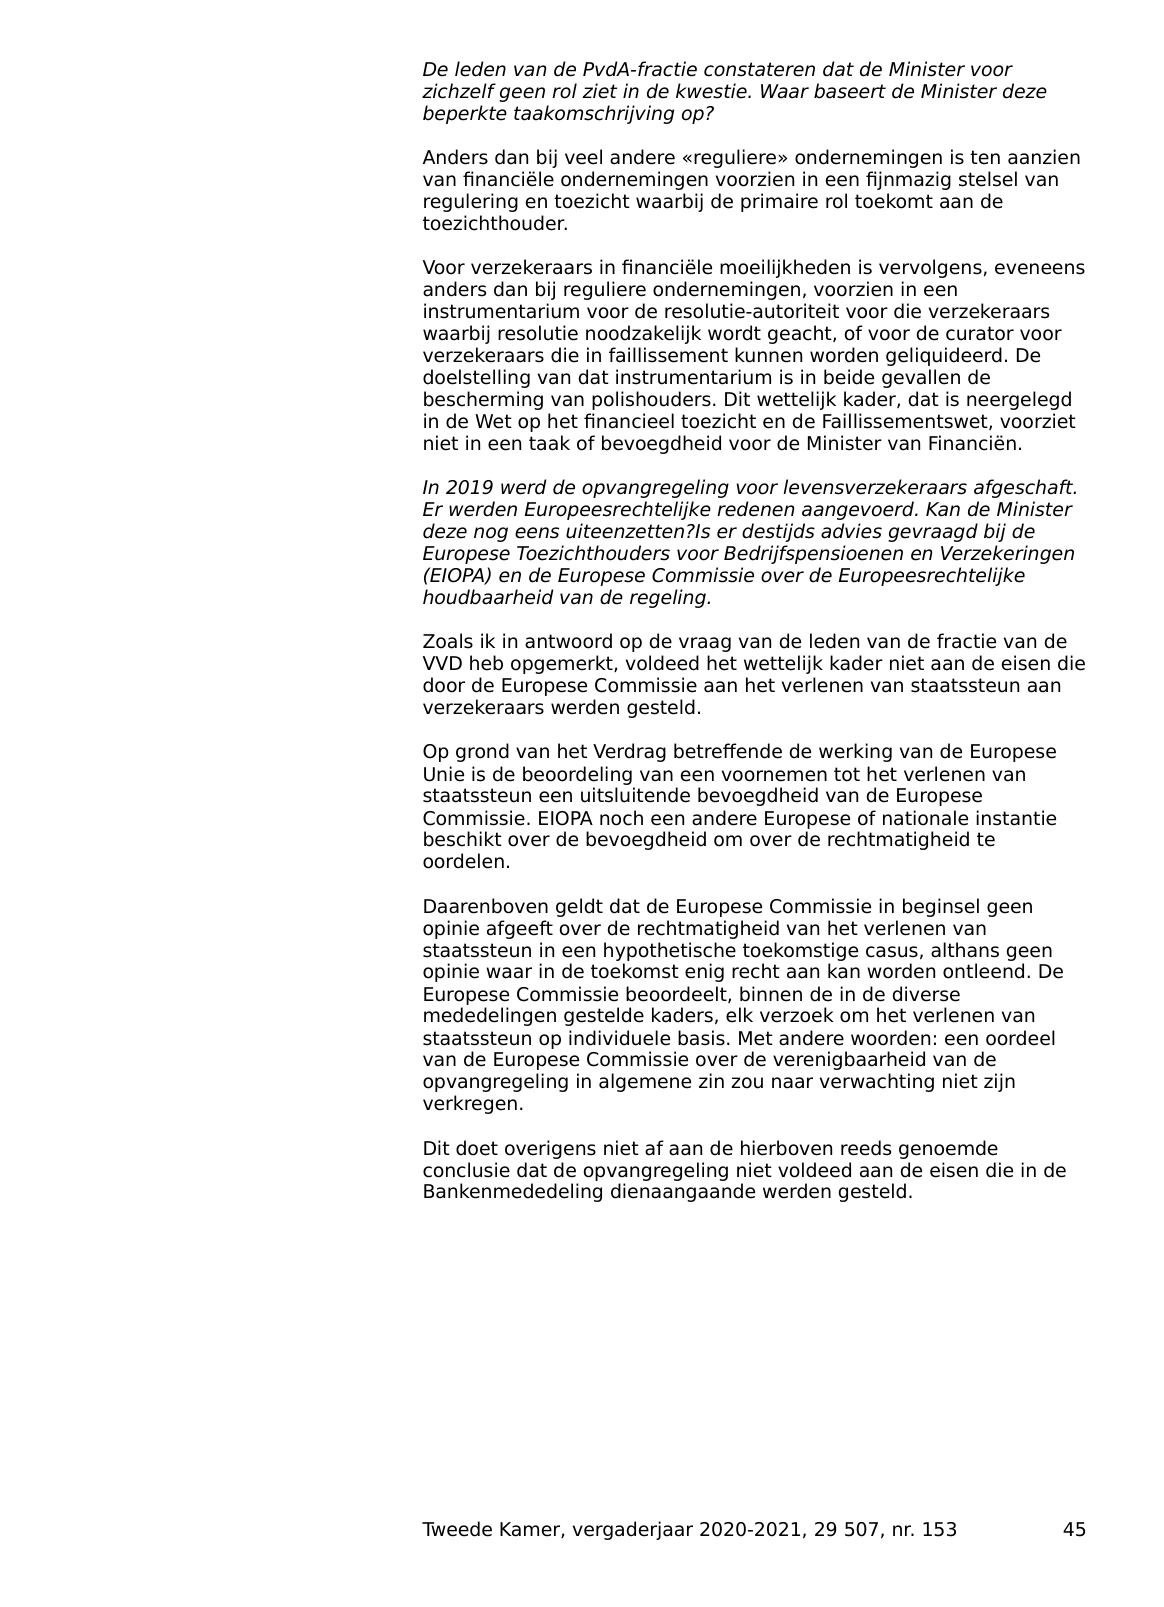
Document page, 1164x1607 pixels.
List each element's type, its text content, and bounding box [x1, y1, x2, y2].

text In 2019 werd de opvangregeling voor levensverzekeraars afgeschaft. Er werden Europeesrechtelijke redenen aangevoerd. Kan de Minister deze nog eens uiteenzetten?Is er destijds advies gevraagd bij de Europese Toezichthouders voor Bedrijfspensioenen en Verzekeringen (EIOPA) en de Europese Commissie over de Europeesrechtelijke houdbaarheid van de regeling. [422, 477, 1087, 609]
text Voor verzekeraars in financiële moeilijkheden is vervolgens, eveneens anders dan bij reguliere ondernemingen, voorzien in een instrumentarium voor de resolutie-autoriteit voor die verzekeraars waarbij resolutie noodzakelijk wordt geacht, of voor de curator voor verzekeraars die in faillissement kunnen worden geliquideerd. De doelstelling van dat instrumentarium is in beide gevallen de bescherming van polishouders. Dit wettelijk kader, dat is neergelegd in de Wet op het financieel toezicht en de Faillissementswet, voorziet niet in een taak of bevoegdheid voor de Minister van Financiën. [422, 257, 1087, 455]
subtitle De leden van de PvdA-fractie constateren dat de Minister voor zichzelf geen rol ziet in de kwestie. Waar baseert de Minister deze beperkte taakomschrijving op? [422, 59, 1087, 125]
text Op grond van het Verdrag betreffende de werking van de Europese Unie is de beoordeling van een voornemen tot het verlenen van staatssteun een uitsluitende bevoegdheid van de Europese Commissie. EIOPA noch een andere Europese of nationale instantie beschikt over de bevoegdheid om over de rechtmatigheid te oordelen. [422, 741, 1087, 873]
text Daarenboven geldt dat de Europese Commissie in beginsel geen opinie afgeeft over de rechtmatigheid van het verlenen van staatssteun in een hypothetische toekomstige casus, althans geen opinie waar in de toekomst enig recht aan kan worden ontleend. De Europese Commissie beoordeelt, binnen de in de diverse mededelingen gestelde kaders, elk verzoek om het verlenen van staatssteun op individuele basis. Met andere woorden: een oordeel van de Europese Commissie over de verenigbaarheid van de opvangregeling in algemene zin zou naar verwachting niet zijn verkregen. [422, 896, 1087, 1115]
text Anders dan bij veel andere «reguliere» ondernemingen is ten aanzien van financiële ondernemingen voorzien in een fijnmazig stelsel van regulering en toezicht waarbij de primaire rol toekomt aan de toezichthouder. [422, 147, 1087, 235]
text Zoals ik in antwoord op de vraag van de leden van de fractie van de VVD heb opgemerkt, voldeed het wettelijk kader niet aan de eisen die door de Europese Commissie aan het verlenen van staatssteun aan verzekeraars werden gesteld. [422, 631, 1087, 719]
text Dit doet overigens niet af aan de hierboven reeds genoemde conclusie dat de opvangregeling niet voldeed aan de eisen die in de Bankenmededeling dienaangaande werden gesteld. [422, 1137, 1087, 1203]
